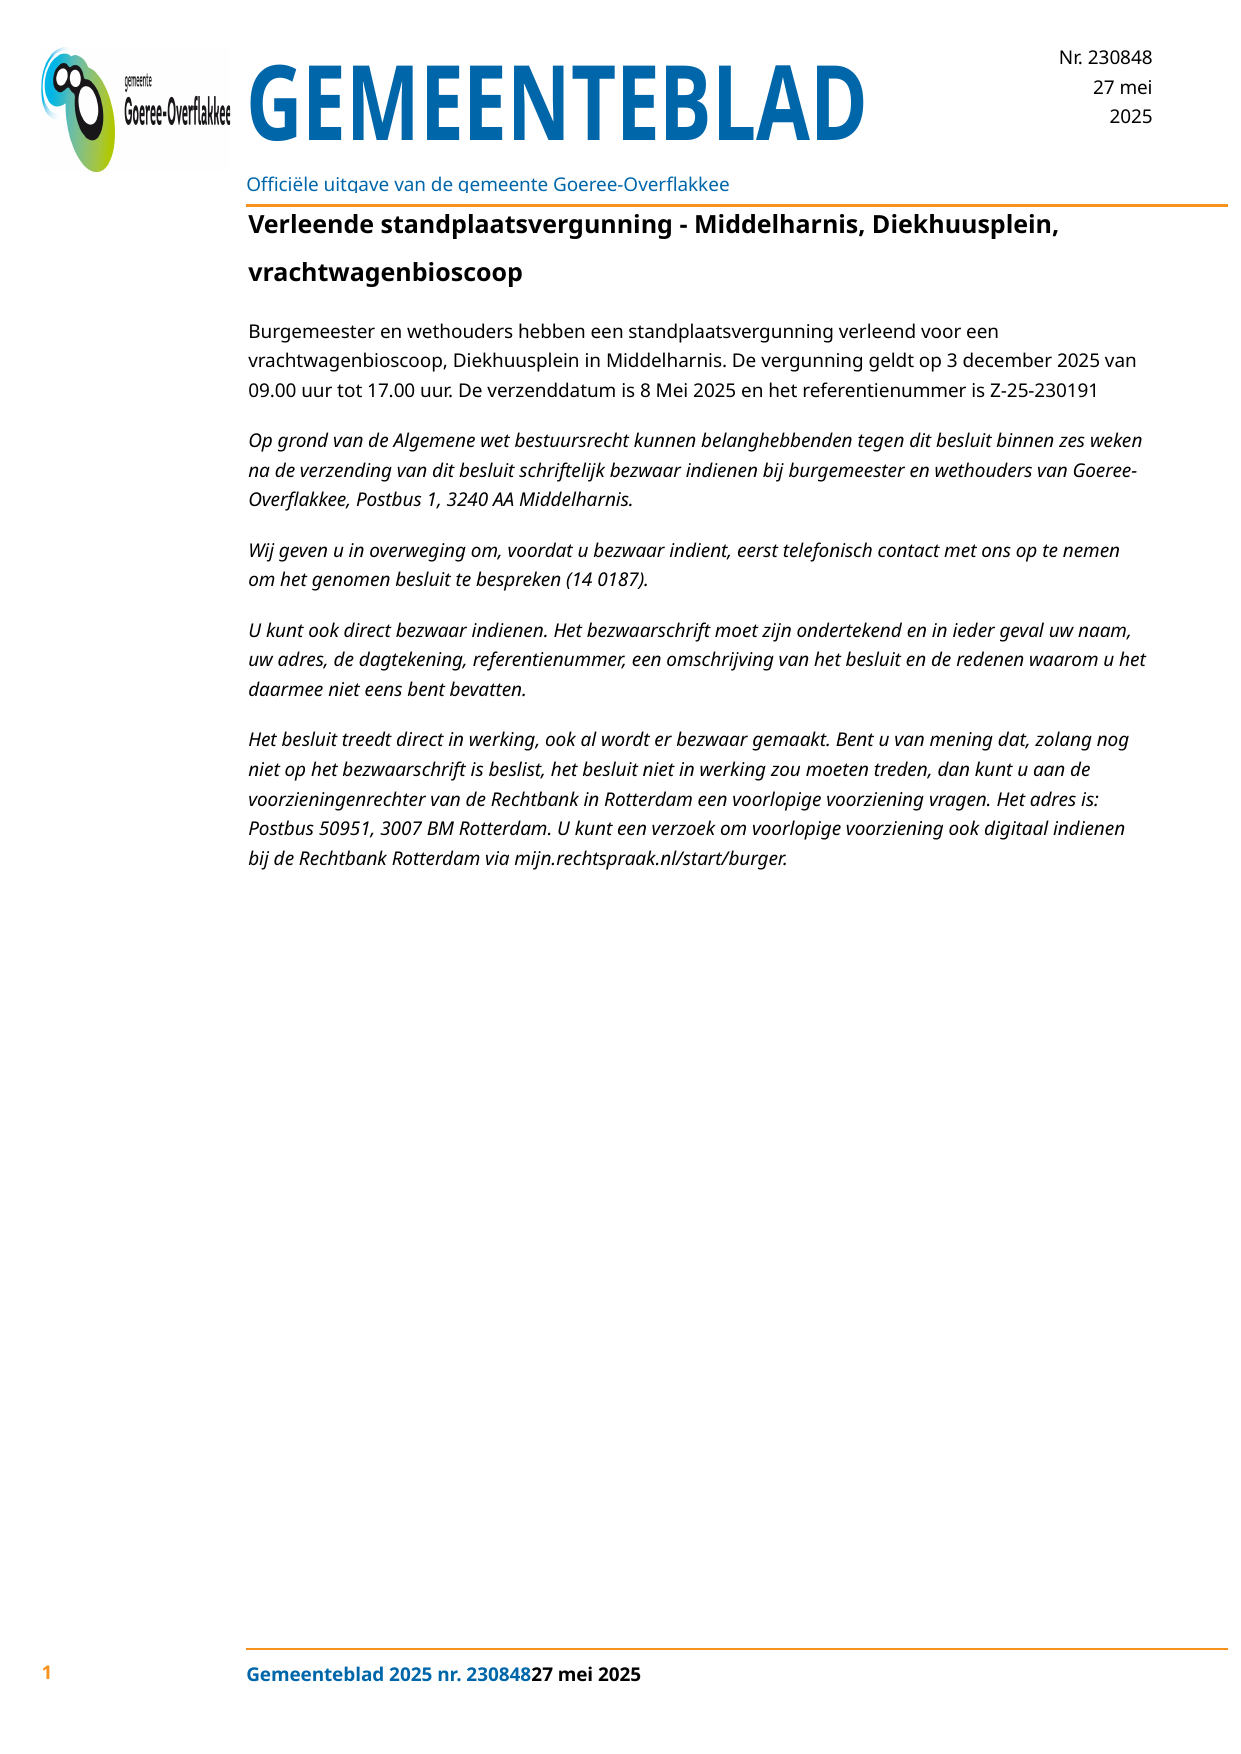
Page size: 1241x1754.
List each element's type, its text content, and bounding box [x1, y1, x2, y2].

text Burgemeester en wethouders hebben een standplaatsvergunning verleend voor een vrachtwagenbioscoop, Diekhuusplein in Middelharnis. De vergunning geldt op 3 december 2025 van 09.00 uur tot 17.00 uur. De verzenddatum is 8 Mei 2025 en het referentienummer is Z-25-230191 [248, 318, 1152, 403]
text Wij geven u in overweging om, voordat u bezwaar indient, eerst telefonisch contact met ons op te nemen om het genomen besluit te bespreken (14 0187). [248, 537, 1152, 592]
text Op grond van de Algemene wet bestuursrecht kunnen belanghebbenden tegen dit besluit binnen zes weken na de verzending van dit besluit schriftelijk bezwaar indienen bij burgemeester en wethouders van Goeree-Overflakkee, Postbus 1, 3240 AA Middelharnis. [248, 427, 1152, 512]
text Het besluit treedt direct in werking, ook al wordt er bezwaar gemaakt. Bent u van mening dat, zolang nog niet op het bezwaarschrift is beslist, het besluit niet in werking zou moeten treden, dan kunt u aan de voorzieningenrechter van de Rechtbank in Rotterdam een voorlopige voorziening vragen. Het adres is: Postbus 50951, 3007 BM Rotterdam. U kunt een verzoek om voorlopige voorziening ook digitaal indienen bij de Rechtbank Rotterdam via mijn.rechtspraak.nl/start/burger. [248, 727, 1152, 871]
picture [41, 47, 231, 172]
text Verleende standplaatsvergunning - Middelharnis, Diekhuusplein, vrachtwagenbioscoop [248, 207, 1152, 288]
text U kunt ook direct bezwaar indienen. Het bezwaarschrift moet zijn ondertekend en in ieder geval uw naam, uw adres, de dagtekening, referentienummer, een omschrijving van het besluit en de redenen waarom u het daarmee niet eens bent bevatten. [248, 617, 1152, 702]
